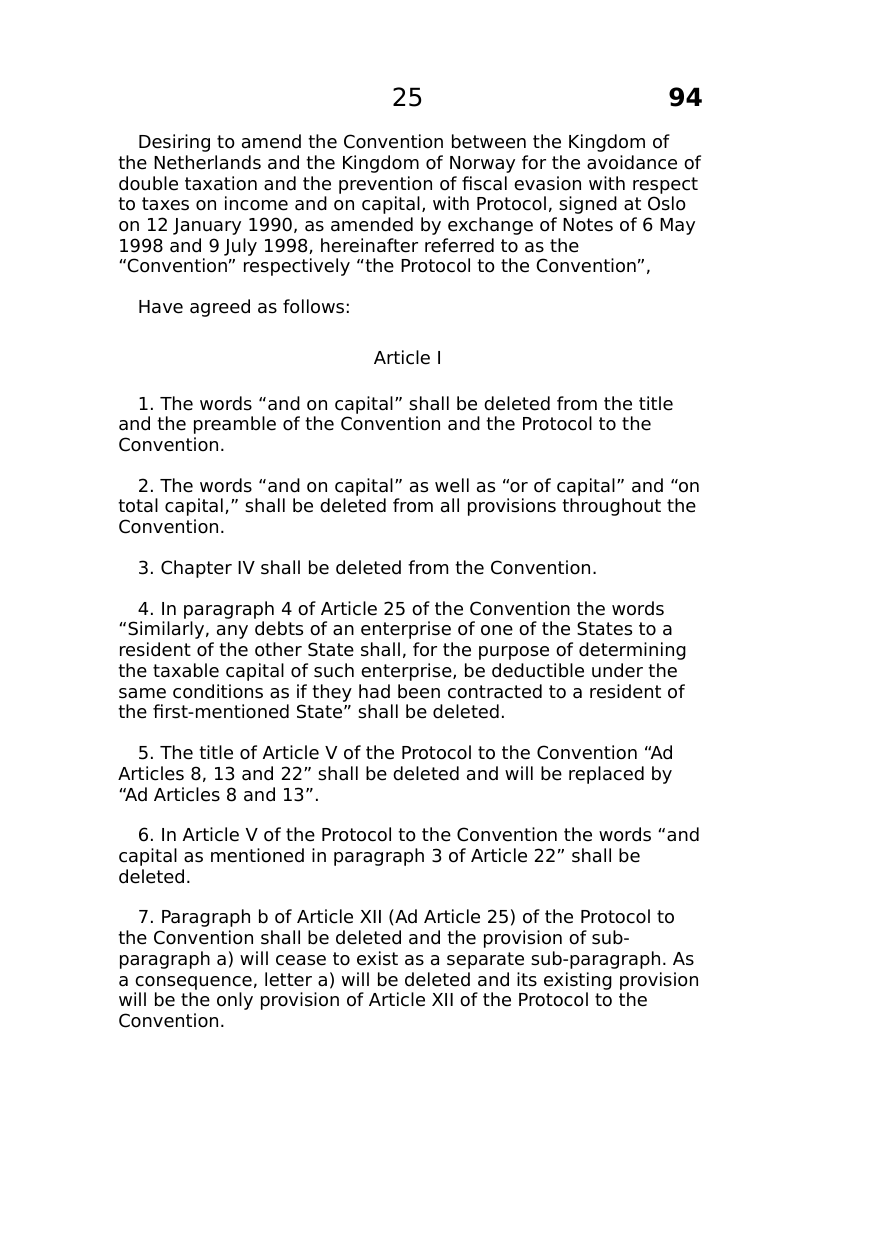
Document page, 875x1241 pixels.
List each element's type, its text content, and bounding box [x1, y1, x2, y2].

text 1. The words “and on capital” shall be deleted from the title and the preamble of the Convention and the Protocol to the Convention. [118, 393, 703, 456]
text 7. Paragraph b of Article XII (Ad Article 25) of the Protocol to the Convention shall be deleted and the provision of sub-paragraph a) will cease to exist as a separate sub-paragraph. As a consequence, letter a) will be deleted and its existing provision will be the only provision of Article XII of the Protocol to the Convention. [118, 907, 703, 1032]
text 4. In paragraph 4 of Article 25 of the Convention the words “Similarly, any debts of an enterprise of one of the States to a resident of the other State shall, for the purpose of determining the taxable capital of such enterprise, be deductible under the same conditions as if they had been contracted to a resident of the first-mentioned State” shall be deleted. [118, 598, 703, 723]
text Have agreed as follows: [118, 297, 703, 318]
text 5. The title of Article V of the Protocol to the Convention “Ad Articles 8, 13 and 22” shall be deleted and will be replaced by “Ad Articles 8 and 13”. [118, 743, 703, 805]
text 3. Chapter IV shall be deleted from the Convention. [118, 558, 703, 578]
text 2. The words “and on capital” as well as “or of capital” and “on total capital,” shall be deleted from all provisions throughout the Convention. [118, 476, 703, 538]
subtitle Article I [118, 348, 703, 368]
text 6. In Article V of the Protocol to the Convention the words “and capital as mentioned in paragraph 3 of Article 22” shall be deleted. [118, 825, 703, 887]
text Desiring to amend the Convention between the Kingdom of the Netherlands and the Kingdom of Norway for the avoidance of double taxation and the prevention of fiscal evasion with respect to taxes on income and on capital, with Protocol, signed at Oslo on 12 January 1990, as amended by exchange of Notes of 6 May 1998 and 9 July 1998, hereinafter referred to as the “Convention” respectively “the Protocol to the Convention”, [118, 132, 703, 277]
